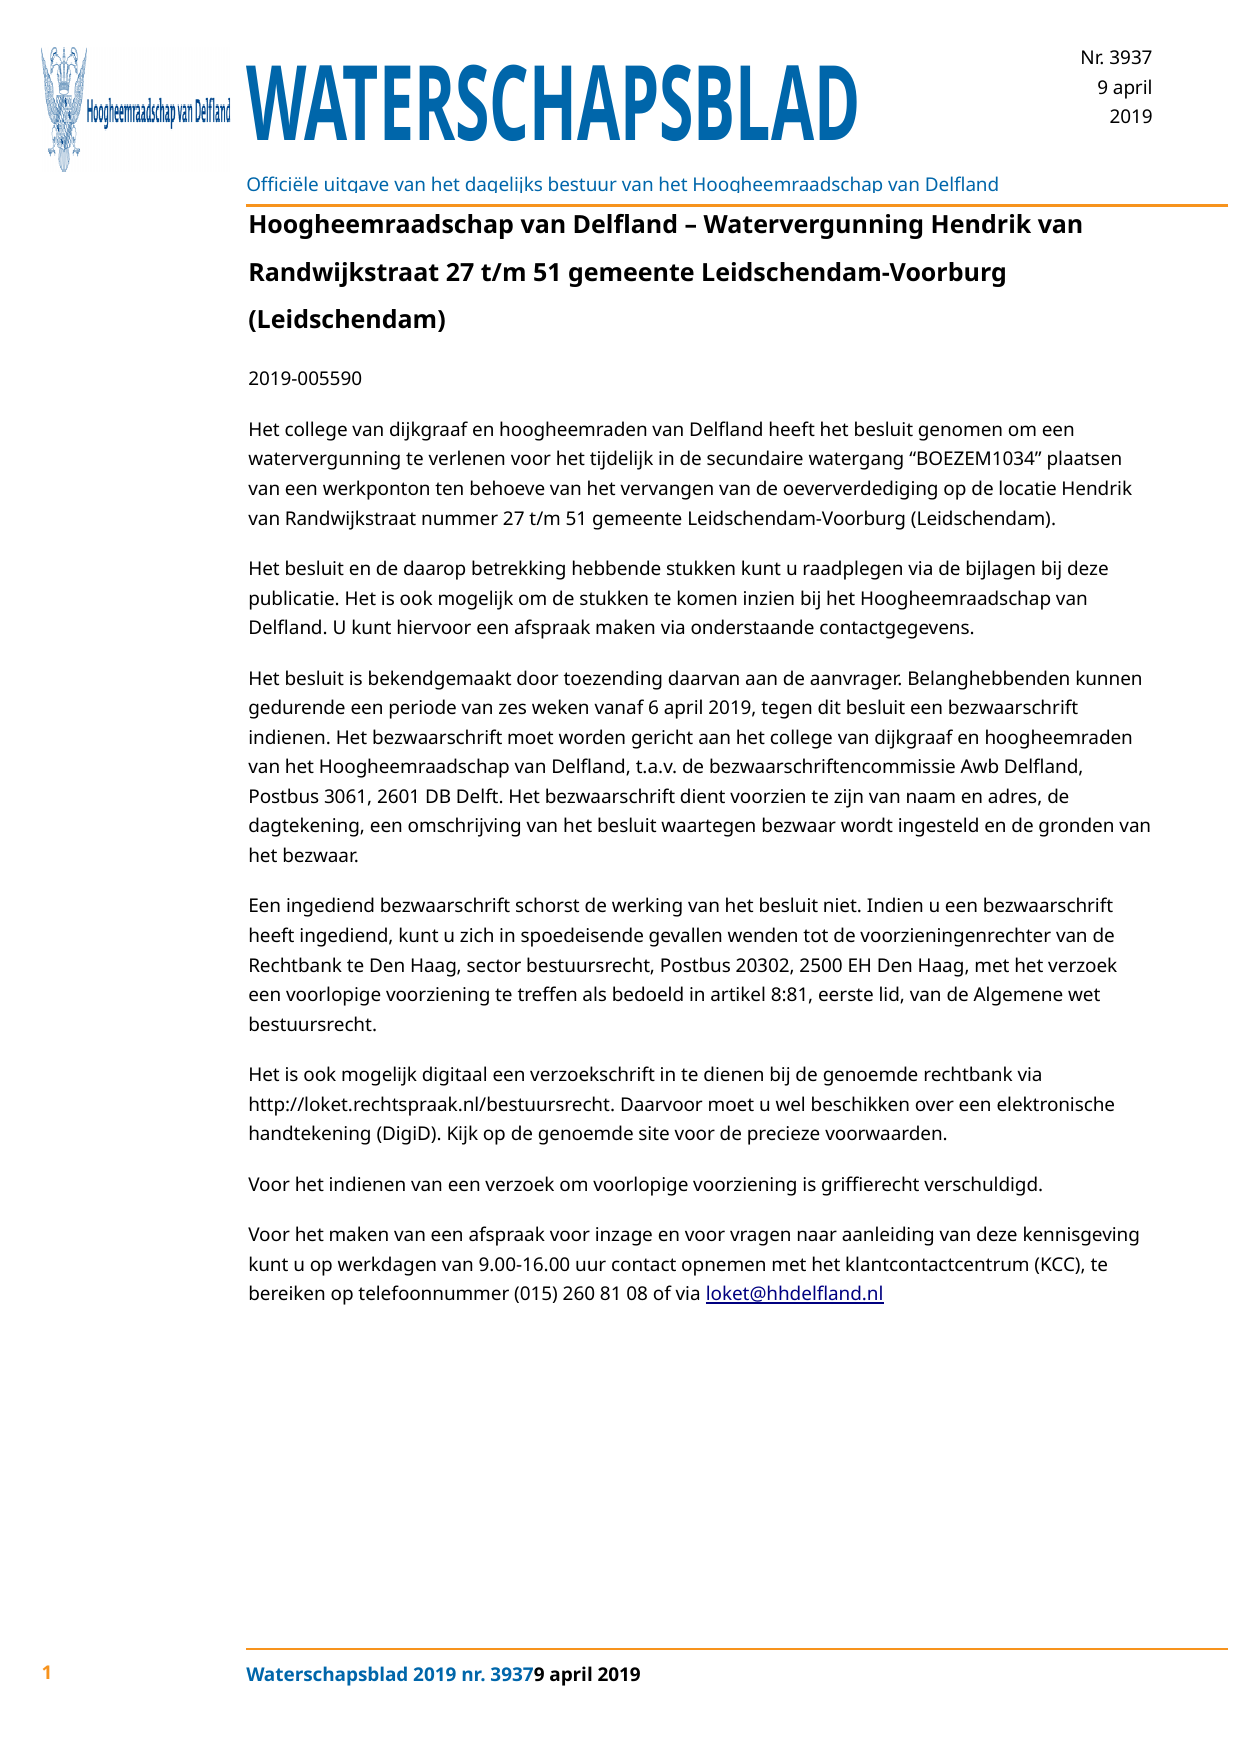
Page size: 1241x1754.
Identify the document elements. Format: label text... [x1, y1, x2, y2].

text Het besluit en de daarop betrekking hebbende stukken kunt u raadplegen via de bijlagen bij deze publicatie. Het is ook mogelijk om de stukken te komen inzien bij het Hoogheemraadschap van Delfland. U kunt hiervoor een afspraak maken via onderstaande contactgegevens. [248, 555, 1152, 640]
picture [41, 47, 231, 172]
text 2019-005590 [248, 366, 1152, 391]
text Een ingediend bezwaarschrift schorst de werking van het besluit niet. Indien u een bezwaarschrift heeft ingediend, kunt u zich in spoedeisende gevallen wenden tot de voorzieningenrechter van de Rechtbank te Den Haag, sector bestuursrecht, Postbus 20302, 2500 EH Den Haag, met het verzoek een voorlopige voorziening te treffen als bedoeld in artikel 8:81, eerste lid, van de Algemene wet bestuursrecht. [248, 893, 1152, 1037]
text Het besluit is bekendgemaakt door toezending daarvan aan de aanvrager. Belanghebbenden kunnen gedurende een periode van zes weken vanaf 6 april 2019, tegen dit besluit een bezwaarschrift indienen. Het bezwaarschrift moet worden gericht aan het college van dijkgraaf en hoogheemraden van het Hoogheemraadschap van Delfland, t.a.v. de bezwaarschriftencommissie Awb Delfland, Postbus 3061, 2601 DB Delft. Het bezwaarschrift dient voorzien te zijn van naam en adres, de dagtekening, een omschrijving van het besluit waartegen bezwaar wordt ingesteld en de gronden van het bezwaar. [248, 665, 1152, 868]
text Voor het maken van een afspraak voor inzage en voor vragen naar aanleiding van deze kennisgeving kunt u op werkdagen van 9.00-16.00 uur contact opnemen met het klantcontactcentrum (KCC), te bereiken op telefoonnummer (015) 260 81 08 of via loket@hhdelfland.nl [248, 1221, 1152, 1306]
text Het is ook mogelijk digitaal een verzoekschrift in te dienen bij de genoemde rechtbank via http://loket.rechtspraak.nl/bestuursrecht. Daarvoor moet u wel beschikken over een elektronische handtekening (DigiD). Kijk op de genoemde site voor de precieze voorwaarden. [248, 1061, 1152, 1146]
text Het college van dijkgraaf en hoogheemraden van Delfland heeft het besluit genomen om een watervergunning te verlenen voor het tijdelijk in de secundaire watergang “BOEZEM1034” plaatsen van een werkponton ten behoeve van het vervangen van de oeververdediging op de locatie Hendrik van Randwijkstraat nummer 27 t/m 51 gemeente Leidschendam-Voorburg (Leidschendam). [248, 416, 1152, 530]
text Hoogheemraadschap van Delfland – Watervergunning Hendrik van Randwijkstraat 27 t/m 51 gemeente Leidschendam-Voorburg (Leidschendam) [248, 207, 1152, 336]
text Voor het indienen van een verzoek om voorlopige voorziening is griffierecht verschuldigd. [248, 1171, 1152, 1197]
